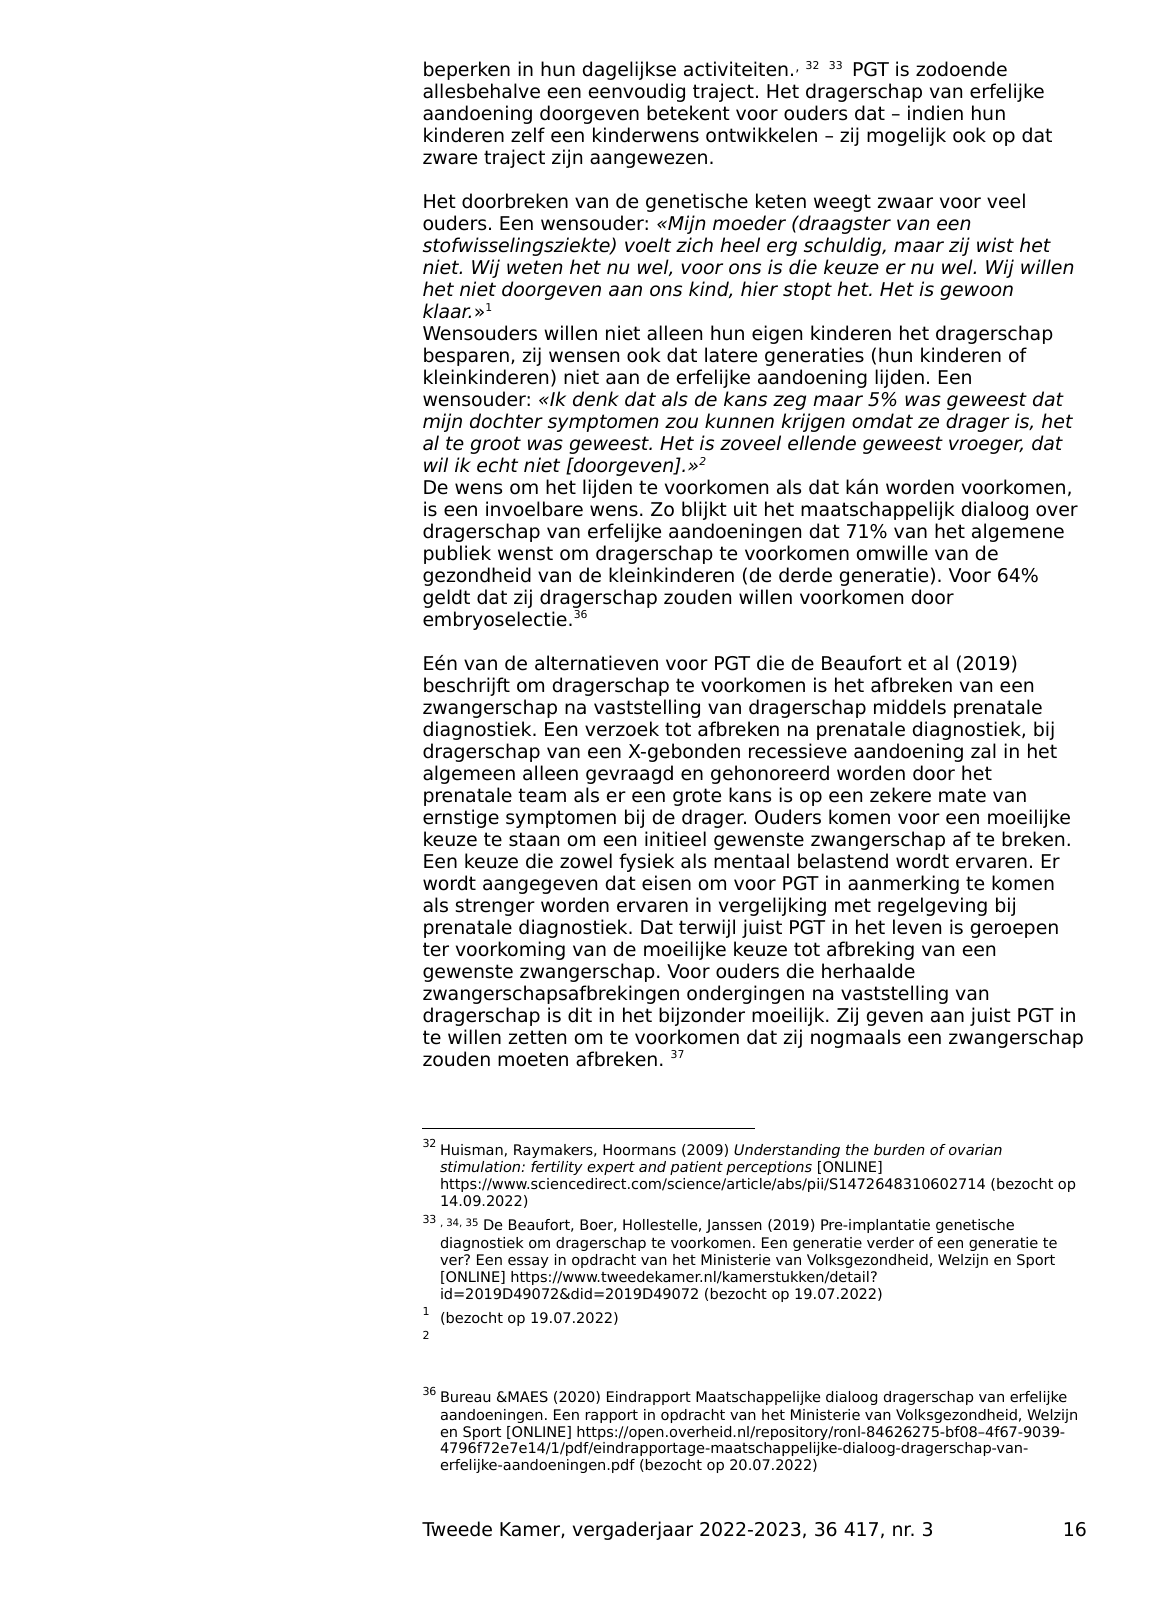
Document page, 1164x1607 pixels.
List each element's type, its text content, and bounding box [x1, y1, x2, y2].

text Huisman, Raymakers, Hoormans (2009) Understanding the burden of ovarian stimulation: fertility expert and patient perceptions [ONLINE] https://www.sciencedirect.com/science/article/abs/pii/S1472648310602714 (bezocht op 14.09.2022) [422, 1137, 1087, 1210]
text beperken in hun dagelijkse activiteiten., PGT is zodoende allesbehalve een eenvoudig traject. Het dragerschap van erfelijke aandoening doorgeven betekent voor ouders dat – indien hun kinderen zelf een kinderwens ontwikkelen – zij mogelijk ook op dat zware traject zijn aangewezen. [422, 59, 1087, 169]
text (bezocht op 19.07.2022) [422, 1305, 1087, 1327]
text Wensouders willen niet alleen hun eigen kinderen het dragerschap besparen, zij wensen ook dat latere generaties (hun kinderen of kleinkinderen) niet aan de erfelijke aandoening lijden. Een wensouder: «Ik denk dat als de kans zeg maar 5% was geweest dat mijn dochter symptomen zou kunnen krijgen omdat ze drager is, het al te groot was geweest. Het is zoveel ellende geweest vroeger, dat wil ik echt niet [doorgeven].» [422, 323, 1087, 477]
text , 34, 35 De Beaufort, Boer, Hollestelle, Janssen (2019) Pre-implantatie genetische diagnostiek om dragerschap te voorkomen. Een generatie verder of een generatie te ver? Een essay in opdracht van het Ministerie van Volksgezondheid, Welzijn en Sport [ONLINE] https://www.tweedekamer.nl/kamerstukken/detail?id=2019D49072&did=2019D49072 (bezocht op 19.07.2022) [422, 1213, 1087, 1302]
text Eén van de alternatieven voor PGT die de Beaufort et al (2019) beschrijft om dragerschap te voorkomen is het afbreken van een zwangerschap na vaststelling van dragerschap middels prenatale diagnostiek. Een verzoek tot afbreken na prenatale diagnostiek, bij dragerschap van een X-gebonden recessieve aandoening zal in het algemeen alleen gevraagd en gehonoreerd worden door het prenatale team als er een grote kans is op een zekere mate van ernstige symptomen bij de drager. Ouders komen voor een moeilijke keuze te staan om een initieel gewenste zwangerschap af te breken. Een keuze die zowel fysiek als mentaal belastend wordt ervaren. Er wordt aangegeven dat eisen om voor PGT in aanmerking te komen als strenger worden ervaren in vergelijking met regelgeving bij prenatale diagnostiek. Dat terwijl juist PGT in het leven is geroepen ter voorkoming van de moeilijke keuze tot afbreking van een gewenste zwangerschap. Voor ouders die herhaalde zwangerschapsafbrekingen ondergingen na vaststelling van dragerschap is dit in het bijzonder moeilijk. Zij geven aan juist PGT in te willen zetten om te voorkomen dat zij nogmaals een zwangerschap zouden moeten afbreken. [422, 653, 1087, 1071]
text De wens om het lijden te voorkomen als dat kán worden voorkomen, is een invoelbare wens. Zo blijkt uit het maatschappelijk dialoog over dragerschap van erfelijke aandoeningen dat 71% van het algemene publiek wenst om dragerschap te voorkomen omwille van de gezondheid van de kleinkinderen (de derde generatie). Voor 64% geldt dat zij dragerschap zouden willen voorkomen door embryoselectie. [422, 477, 1087, 631]
text Het doorbreken van de genetische keten weegt zwaar voor veel ouders. Een wensouder: «Mijn moeder (draagster van een stofwisselingsziekte) voelt zich heel erg schuldig, maar zij wist het niet. Wij weten het nu wel, voor ons is die keuze er nu wel. Wij willen het niet doorgeven aan ons kind, hier stopt het. Het is gewoon klaar.» [422, 191, 1087, 323]
text Bureau &MAES (2020) Eindrapport Maatschappelijke dialoog dragerschap van erfelijke aandoeningen. Een rapport in opdracht van het Ministerie van Volksgezondheid, Welzijn en Sport [ONLINE] https://open.overheid.nl/repository/ronl-84626275-bf08–4f67-9039-4796f72e7e14/1/pdf/eindrapportage-maatschappelijke-dialoog-dragerschap-van-erfelijke-aandoeningen.pdf (bezocht op 20.07.2022) [422, 1385, 1087, 1474]
